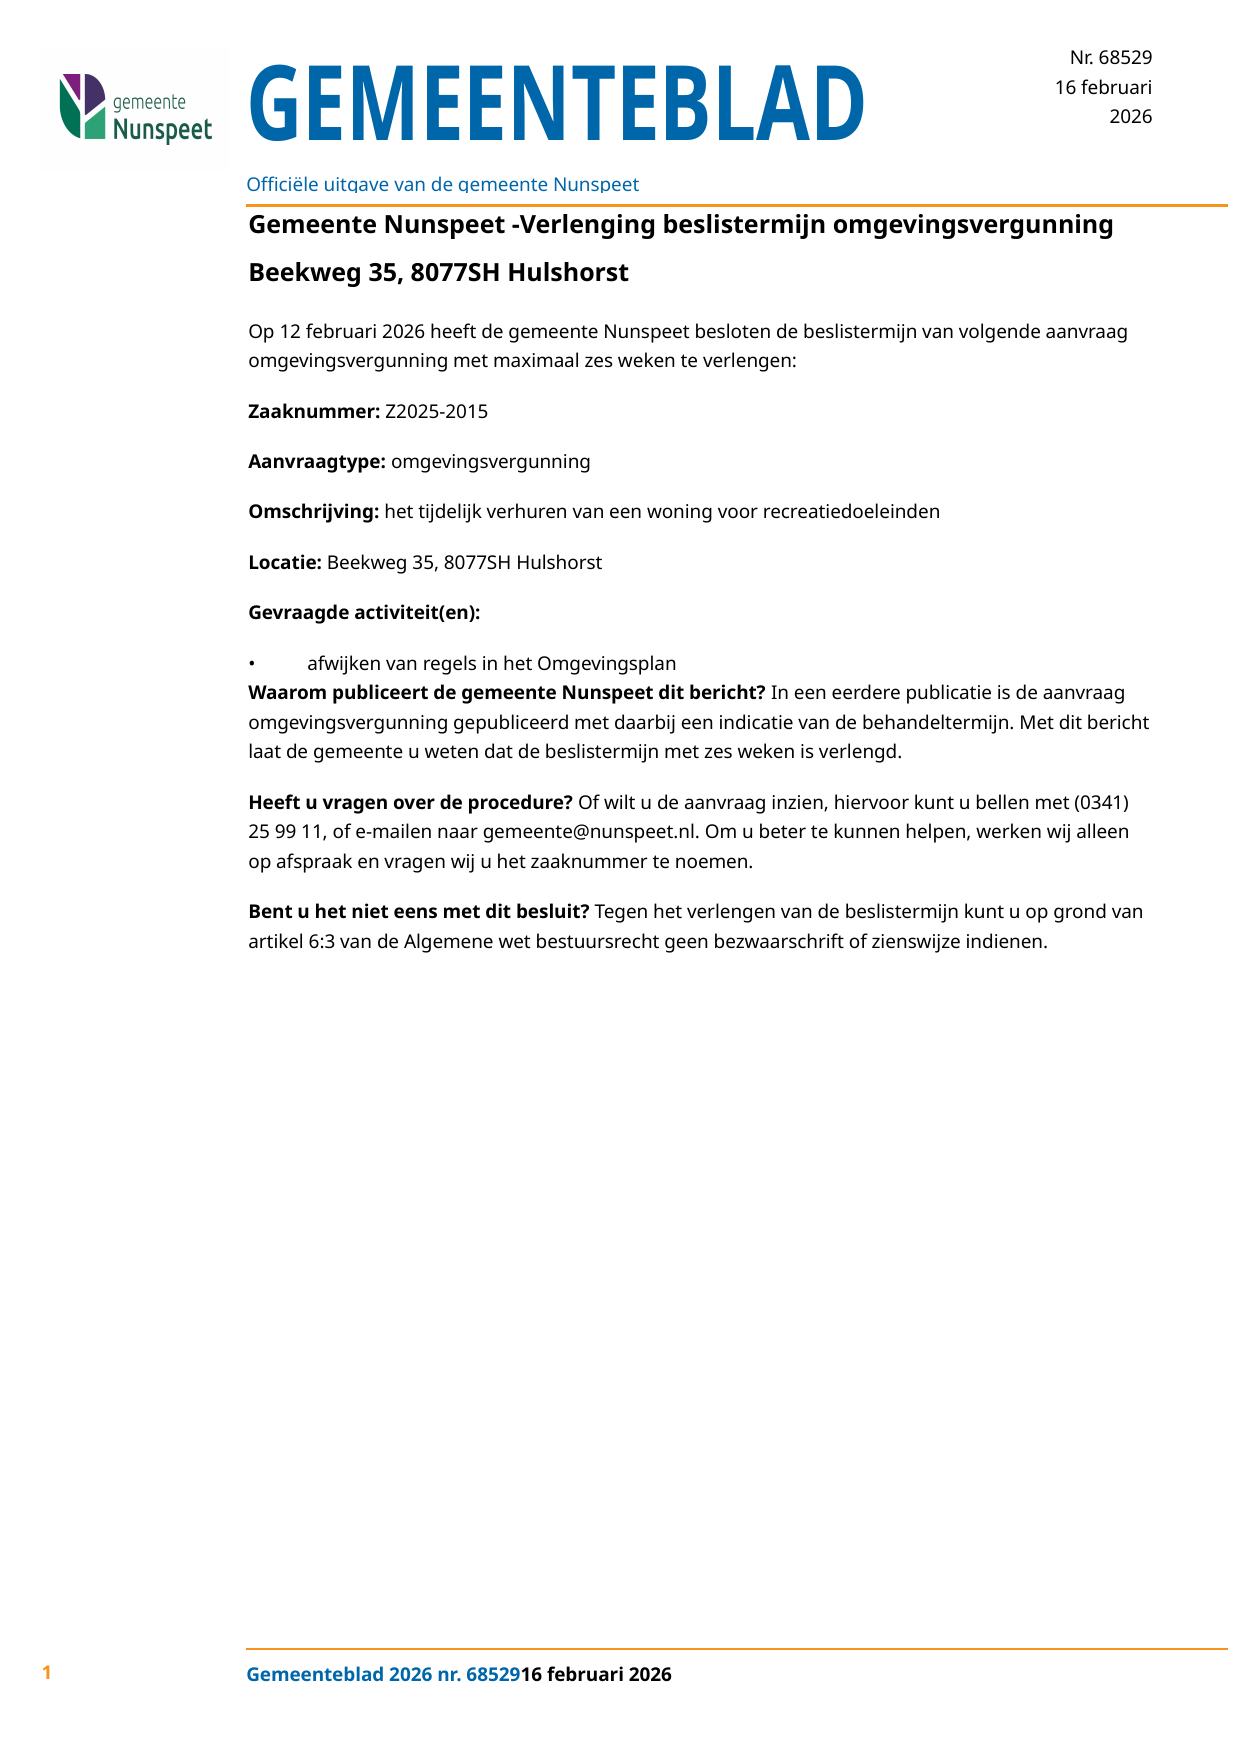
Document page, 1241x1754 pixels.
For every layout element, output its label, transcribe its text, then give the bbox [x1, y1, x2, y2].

text Op 12 februari 2026 heeft de gemeente Nunspeet besloten de beslistermijn van volgende aanvraag omgevingsvergunning met maximaal zes weken te verlengen: [248, 318, 1152, 373]
text Gevraagde activiteit(en): [248, 599, 1152, 625]
text Omschrijving: het tijdelijk verhuren van een woning voor recreatiedoeleinden [248, 499, 1152, 524]
text Heeft u vragen over de procedure? Of wilt u de aanvraag inzien, hiervoor kunt u bellen met (0341) 25 99 11, of e-mailen naar gemeente@nunspeet.nl. Om u beter te kunnen helpen, werken wij alleen op afspraak en vragen wij u het zaaknummer te noemen. [248, 789, 1152, 874]
text Zaaknummer: Z2025-2015 [248, 398, 1152, 424]
text Gemeente Nunspeet -Verlenging beslistermijn omgevingsvergunning Beekweg 35, 8077SH Hulshorst [248, 207, 1152, 288]
text Aanvraagtype: omgevingsvergunning [248, 448, 1152, 474]
list afwijken van regels in het Omgevingsplan [248, 650, 1152, 676]
text Waarom publiceert de gemeente Nunspeet dit bericht? In een eerdere publicatie is de aanvraag omgevingsvergunning gepubliceerd met daarbij een indicatie van de behandeltermijn. Met dit bericht laat de gemeente u weten dat de beslistermijn met zes weken is verlengd. [248, 679, 1152, 764]
text Bent u het niet eens met dit besluit? Tegen het verlengen van de beslistermijn kunt u op grond van artikel 6:3 van de Algemene wet bestuursrecht geen bezwaarschrift of zienswijze indienen. [248, 899, 1152, 954]
text Locatie: Beekweg 35, 8077SH Hulshorst [248, 549, 1152, 575]
picture [41, 47, 231, 172]
